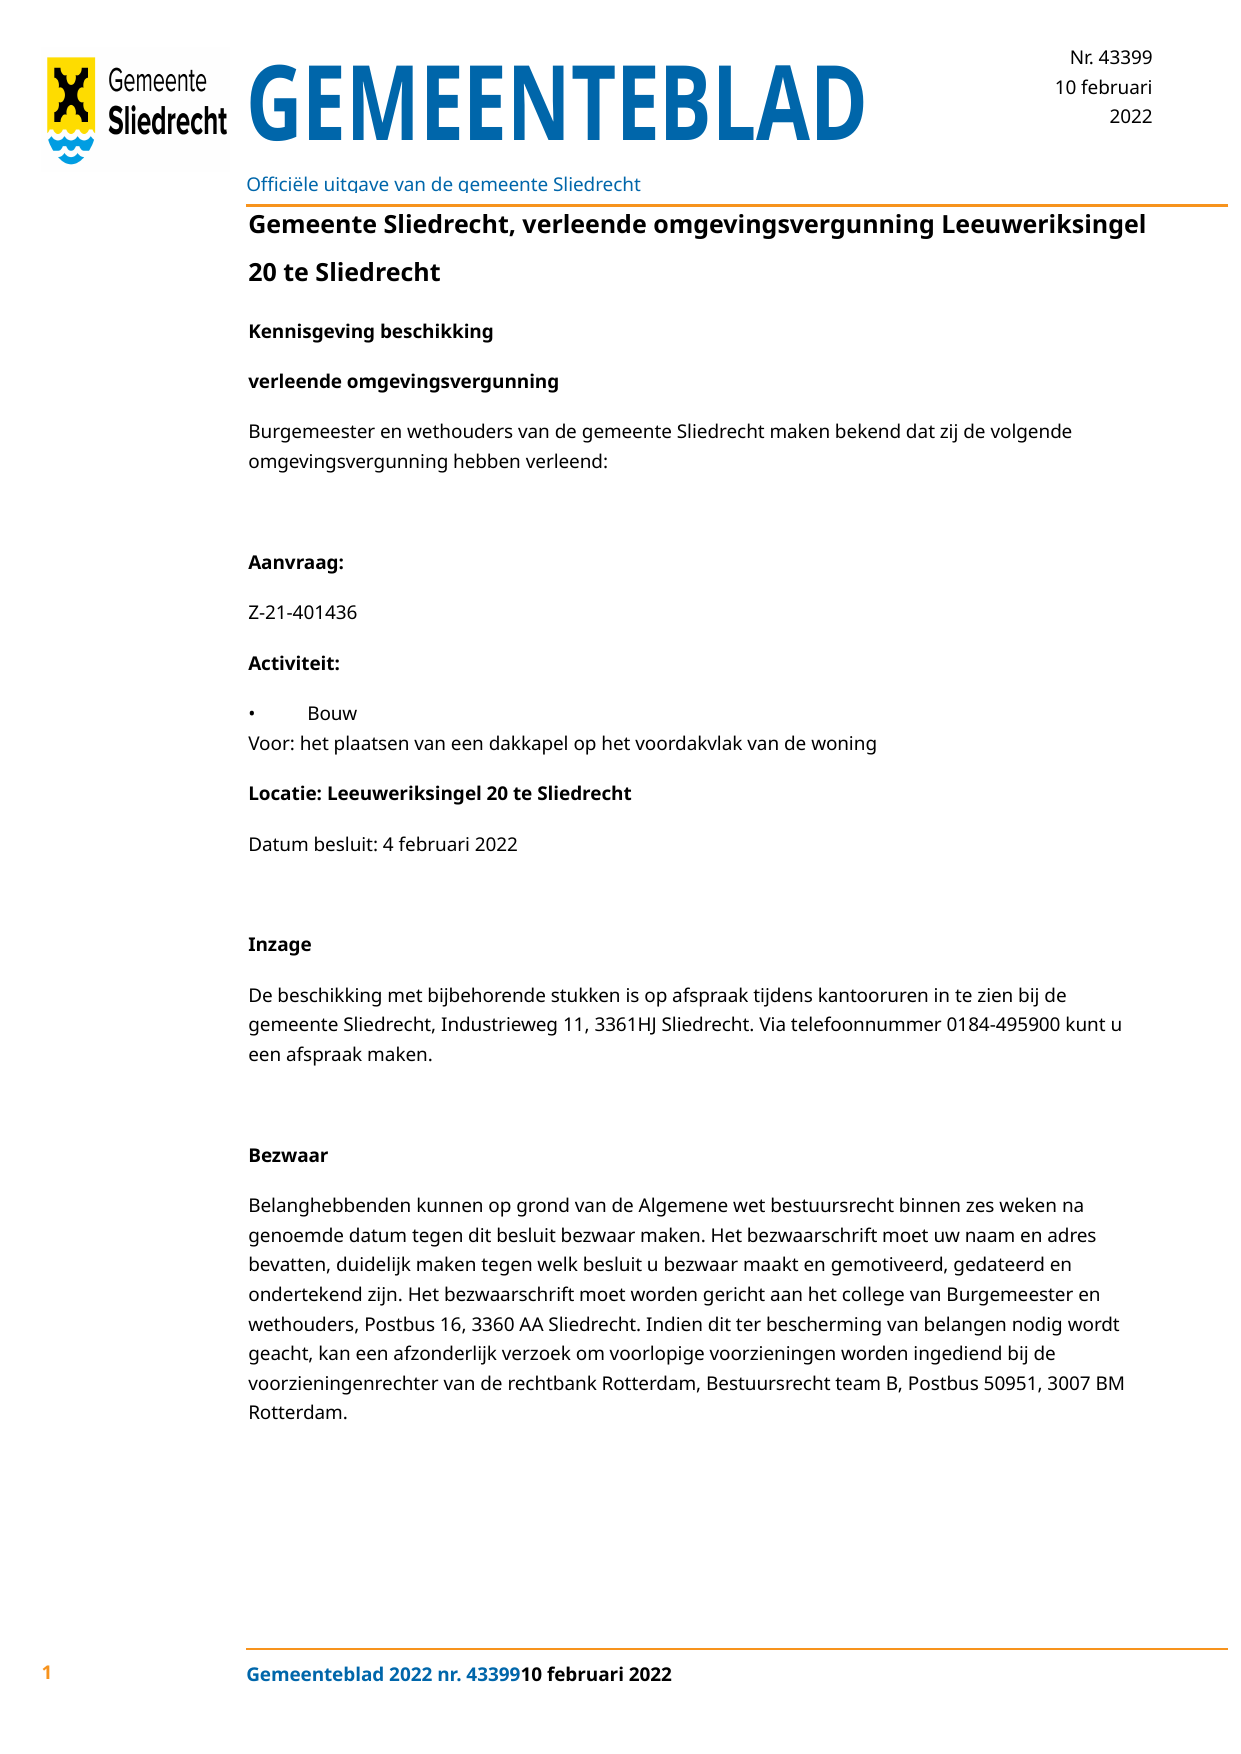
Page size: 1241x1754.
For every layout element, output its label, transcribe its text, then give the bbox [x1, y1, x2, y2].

text Inzage [248, 932, 1152, 957]
list Bouw [248, 700, 1152, 726]
text verleende omgevingsvergunning [248, 368, 1152, 394]
text Kennisgeving beschikking [248, 318, 1152, 344]
text Gemeente Sliedrecht, verleende omgevingsvergunning Leeuweriksingel 20 te Sliedrecht [248, 207, 1152, 288]
text Datum besluit: 4 februari 2022 [248, 831, 1152, 857]
picture [41, 47, 231, 172]
text Bezwaar [248, 1142, 1152, 1168]
text Burgemeester en wethouders van de gemeente Sliedrecht maken bekend dat zij de volgende omgevingsvergunning hebben verleend: [248, 419, 1152, 474]
text Z-21-401436 [248, 599, 1152, 625]
text Voor: het plaatsen van een dakkapel op het voordakvlak van de woning [248, 730, 1152, 756]
text Aanvraag: [248, 549, 1152, 575]
text Belanghebbenden kunnen op grond van de Algemene wet bestuursrecht binnen zes weken na genoemde datum tegen dit besluit bezwaar maken. Het bezwaarschrift moet uw naam en adres bevatten, duidelijk maken tegen welk besluit u bezwaar maakt en gemotiveerd, gedateerd en ondertekend zijn. Het bezwaarschrift moet worden gericht aan het college van Burgemeester en wethouders, Postbus 16, 3360 AA Sliedrecht. Indien dit ter bescherming van belangen nodig wordt geacht, kan een afzonderlijk verzoek om voorlopige voorzieningen worden ingediend bij de voorzieningenrechter van de rechtbank Rotterdam, Bestuursrecht team B, Postbus 50951, 3007 BM Rotterdam. [248, 1192, 1152, 1425]
text Locatie: Leeuweriksingel 20 te Sliedrecht [248, 780, 1152, 806]
text De beschikking met bijbehorende stukken is op afspraak tijdens kantooruren in te zien bij de gemeente Sliedrecht, Industrieweg 11, 3361HJ Sliedrecht. Via telefoonnummer 0184-495900 kunt u een afspraak maken. [248, 982, 1152, 1067]
text Activiteit: [248, 650, 1152, 676]
